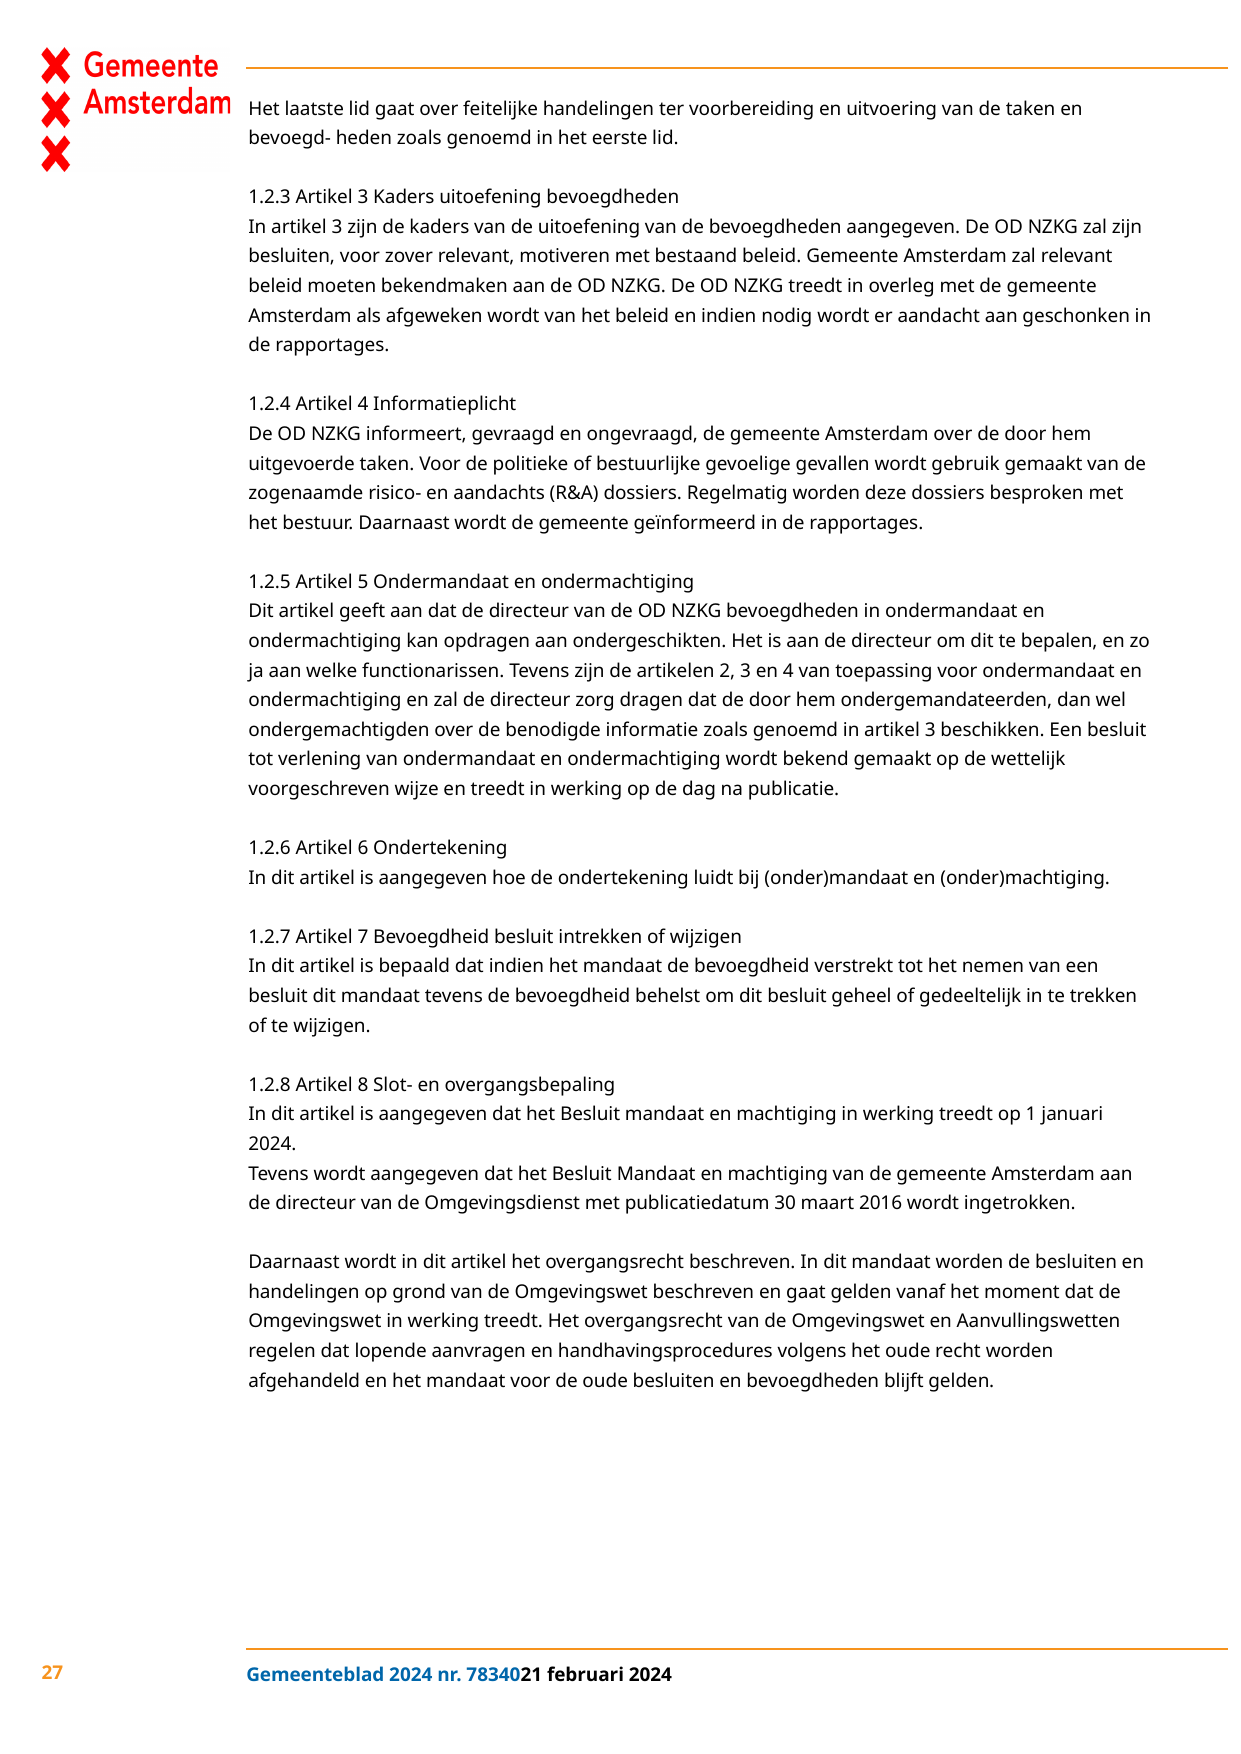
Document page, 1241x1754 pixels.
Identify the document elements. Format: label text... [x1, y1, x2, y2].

picture [41, 47, 231, 172]
text Het laatste lid gaat over feitelijke handelingen ter voorbereiding en uitvoering van de taken en bevoegd- heden zoals genoemd in het eerste lid. [248, 95, 1152, 150]
text In dit artikel is aangegeven hoe de ondertekening luidt bij (onder)mandaat en (onder)machtiging. [248, 864, 1152, 890]
text Tevens wordt aangegeven dat het Besluit Mandaat en machtiging van de gemeente Amsterdam aan de directeur van de Omgevingsdienst met publicatiedatum 30 maart 2016 wordt ingetrokken. [248, 1160, 1152, 1215]
text Dit artikel geeft aan dat de directeur van de OD NZKG bevoegdheden in ondermandaat en ondermachtiging kan opdragen aan ondergeschikten. Het is aan de directeur om dit te bepalen, en zo ja aan welke functionarissen. Tevens zijn de artikelen 2, 3 en 4 van toepassing voor ondermandaat en ondermachtiging en zal de directeur zorg dragen dat de door hem ondergemandateerden, dan wel ondergemachtigden over de benodigde informatie zoals genoemd in artikel 3 beschikken. Een besluit tot verlening van ondermandaat en ondermachtiging wordt bekend gemaakt op de wettelijk voorgeschreven wijze en treedt in werking op de dag na publicatie. [248, 598, 1152, 801]
text De OD NZKG informeert, gevraagd en ongevraagd, de gemeente Amsterdam over de door hem uitgevoerde taken. Voor de politieke of bestuurlijke gevoelige gevallen wordt gebruik gemaakt van de zogenaamde risico- en aandachts (R&A) dossiers. Regelmatig worden deze dossiers besproken met het bestuur. Daarnaast wordt de gemeente geïnformeerd in de rapportages. [248, 420, 1152, 535]
text 1.2.4 Artikel 4 Informatieplicht [248, 391, 1152, 416]
text In artikel 3 zijn de kaders van de uitoefening van de bevoegdheden aangegeven. De OD NZKG zal zijn besluiten, voor zover relevant, motiveren met bestaand beleid. Gemeente Amsterdam zal relevant beleid moeten bekendmaken aan de OD NZKG. De OD NZKG treedt in overleg met de gemeente Amsterdam als afgeweken wordt van het beleid en indien nodig wordt er aandacht aan geschonken in de rapportages. [248, 213, 1152, 357]
text In dit artikel is bepaald dat indien het mandaat de bevoegdheid verstrekt tot het nemen van een besluit dit mandaat tevens de bevoegdheid behelst om dit besluit geheel of gedeeltelijk in te trekken of te wijzigen. [248, 953, 1152, 1038]
text 1.2.3 Artikel 3 Kaders uitoefening bevoegdheden [248, 183, 1152, 209]
text 1.2.7 Artikel 7 Bevoegdheid besluit intrekken of wijzigen [248, 923, 1152, 949]
text 1.2.6 Artikel 6 Ondertekening [248, 834, 1152, 860]
text 1.2.5 Artikel 5 Ondermandaat en ondermachtiging [248, 568, 1152, 594]
text 1.2.8 Artikel 8 Slot- en overgangsbepaling [248, 1071, 1152, 1097]
text Daarnaast wordt in dit artikel het overgangsrecht beschreven. In dit mandaat worden de besluiten en handelingen op grond van de Omgevingswet beschreven en gaat gelden vanaf het moment dat de Omgevingswet in werking treedt. Het overgangsrecht van de Omgevingswet en Aanvullingswetten regelen dat lopende aanvragen en handhavingsprocedures volgens het oude recht worden afgehandeld en het mandaat voor de oude besluiten en bevoegdheden blijft gelden. [248, 1248, 1152, 1393]
text In dit artikel is aangegeven dat het Besluit mandaat en machtiging in werking treedt op 1 januari 2024. [248, 1101, 1152, 1156]
